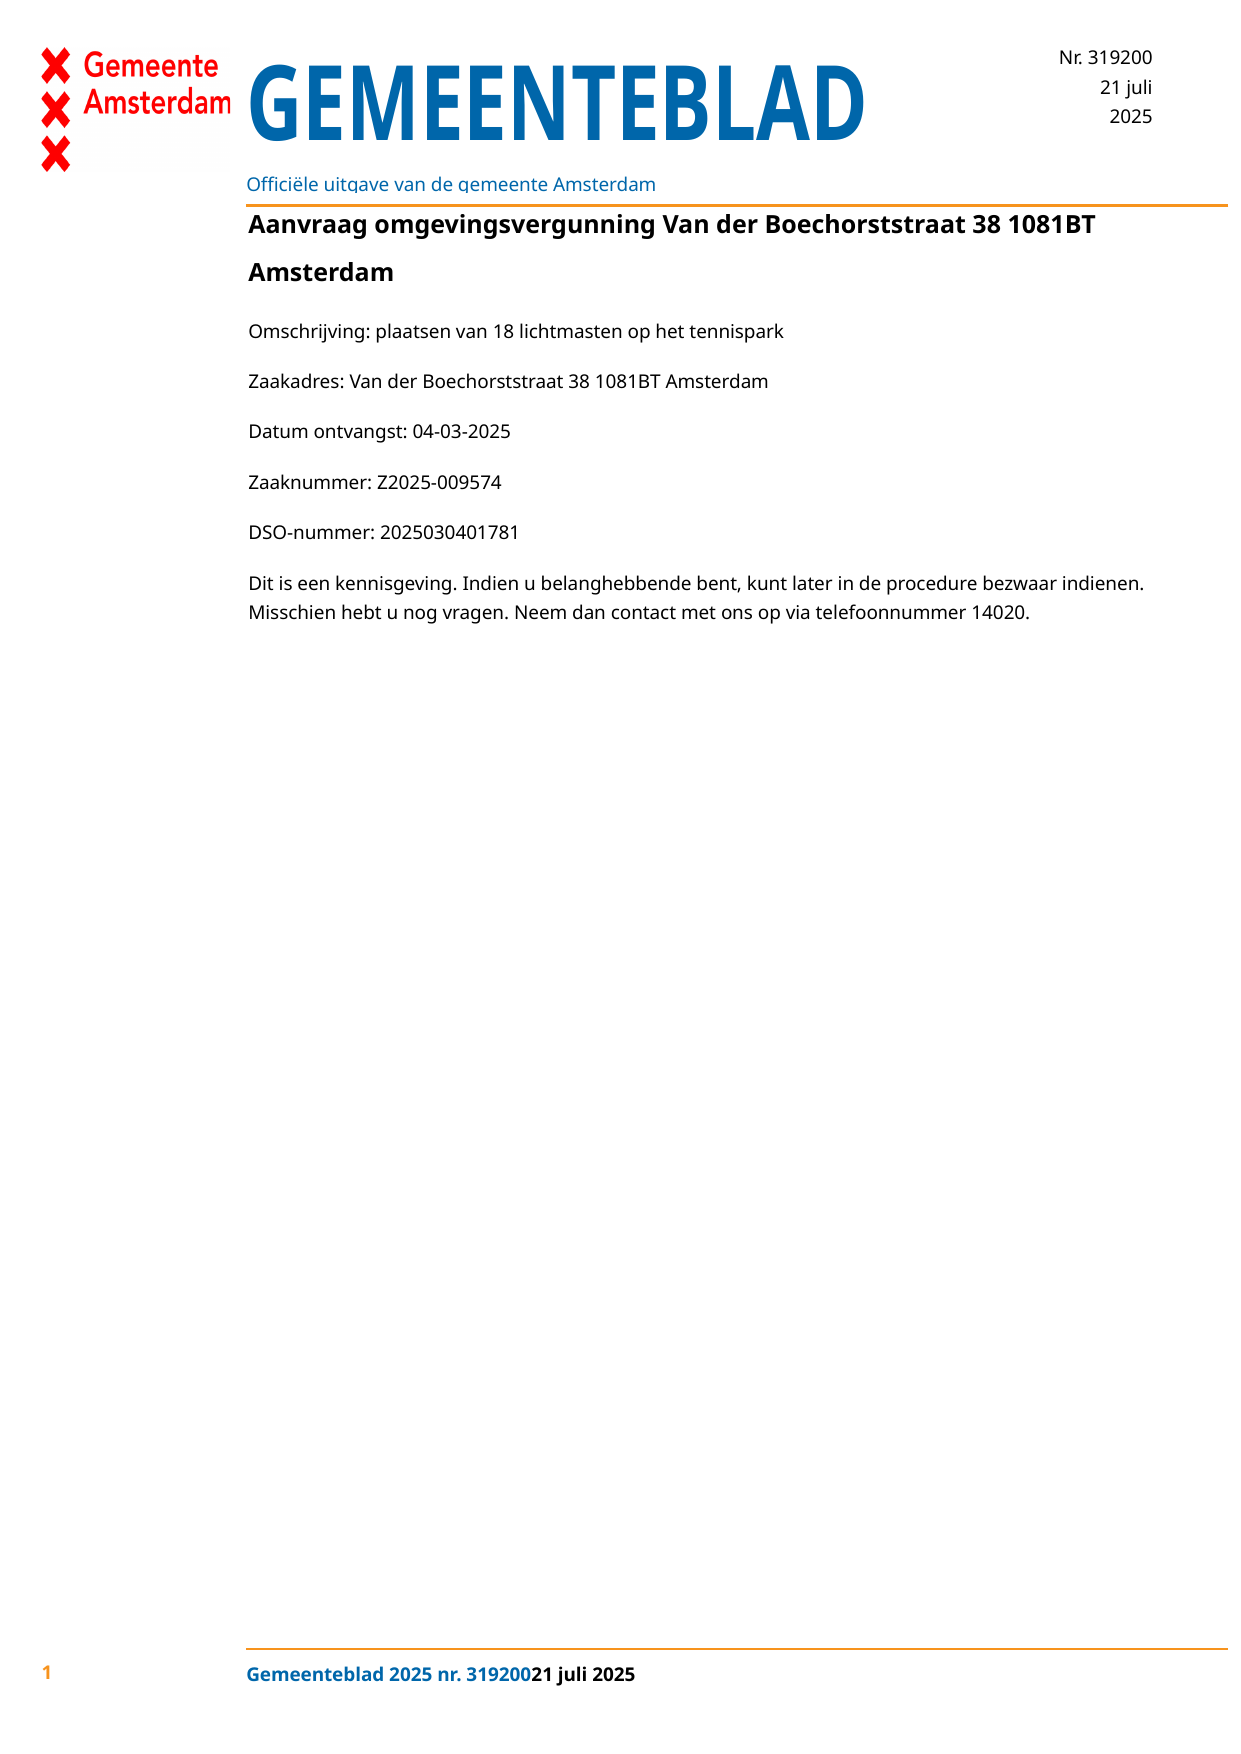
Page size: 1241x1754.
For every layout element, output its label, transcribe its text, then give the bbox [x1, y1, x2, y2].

text DSO-nummer: 2025030401781 [248, 519, 1152, 545]
text Aanvraag omgevingsvergunning Van der Boechorststraat 38 1081BT Amsterdam [248, 207, 1152, 288]
text Zaaknummer: Z2025-009574 [248, 469, 1152, 495]
text Zaakadres: Van der Boechorststraat 38 1081BT Amsterdam [248, 368, 1152, 394]
text Omschrijving: plaatsen van 18 lichtmasten op het tennispark [248, 318, 1152, 344]
text Datum ontvangst: 04-03-2025 [248, 419, 1152, 444]
picture [41, 47, 231, 172]
text Dit is een kennisgeving. Indien u belanghebbende bent, kunt later in de procedure bezwaar indienen. Misschien hebt u nog vragen. Neem dan contact met ons op via telefoonnummer 14020. [248, 570, 1152, 625]
